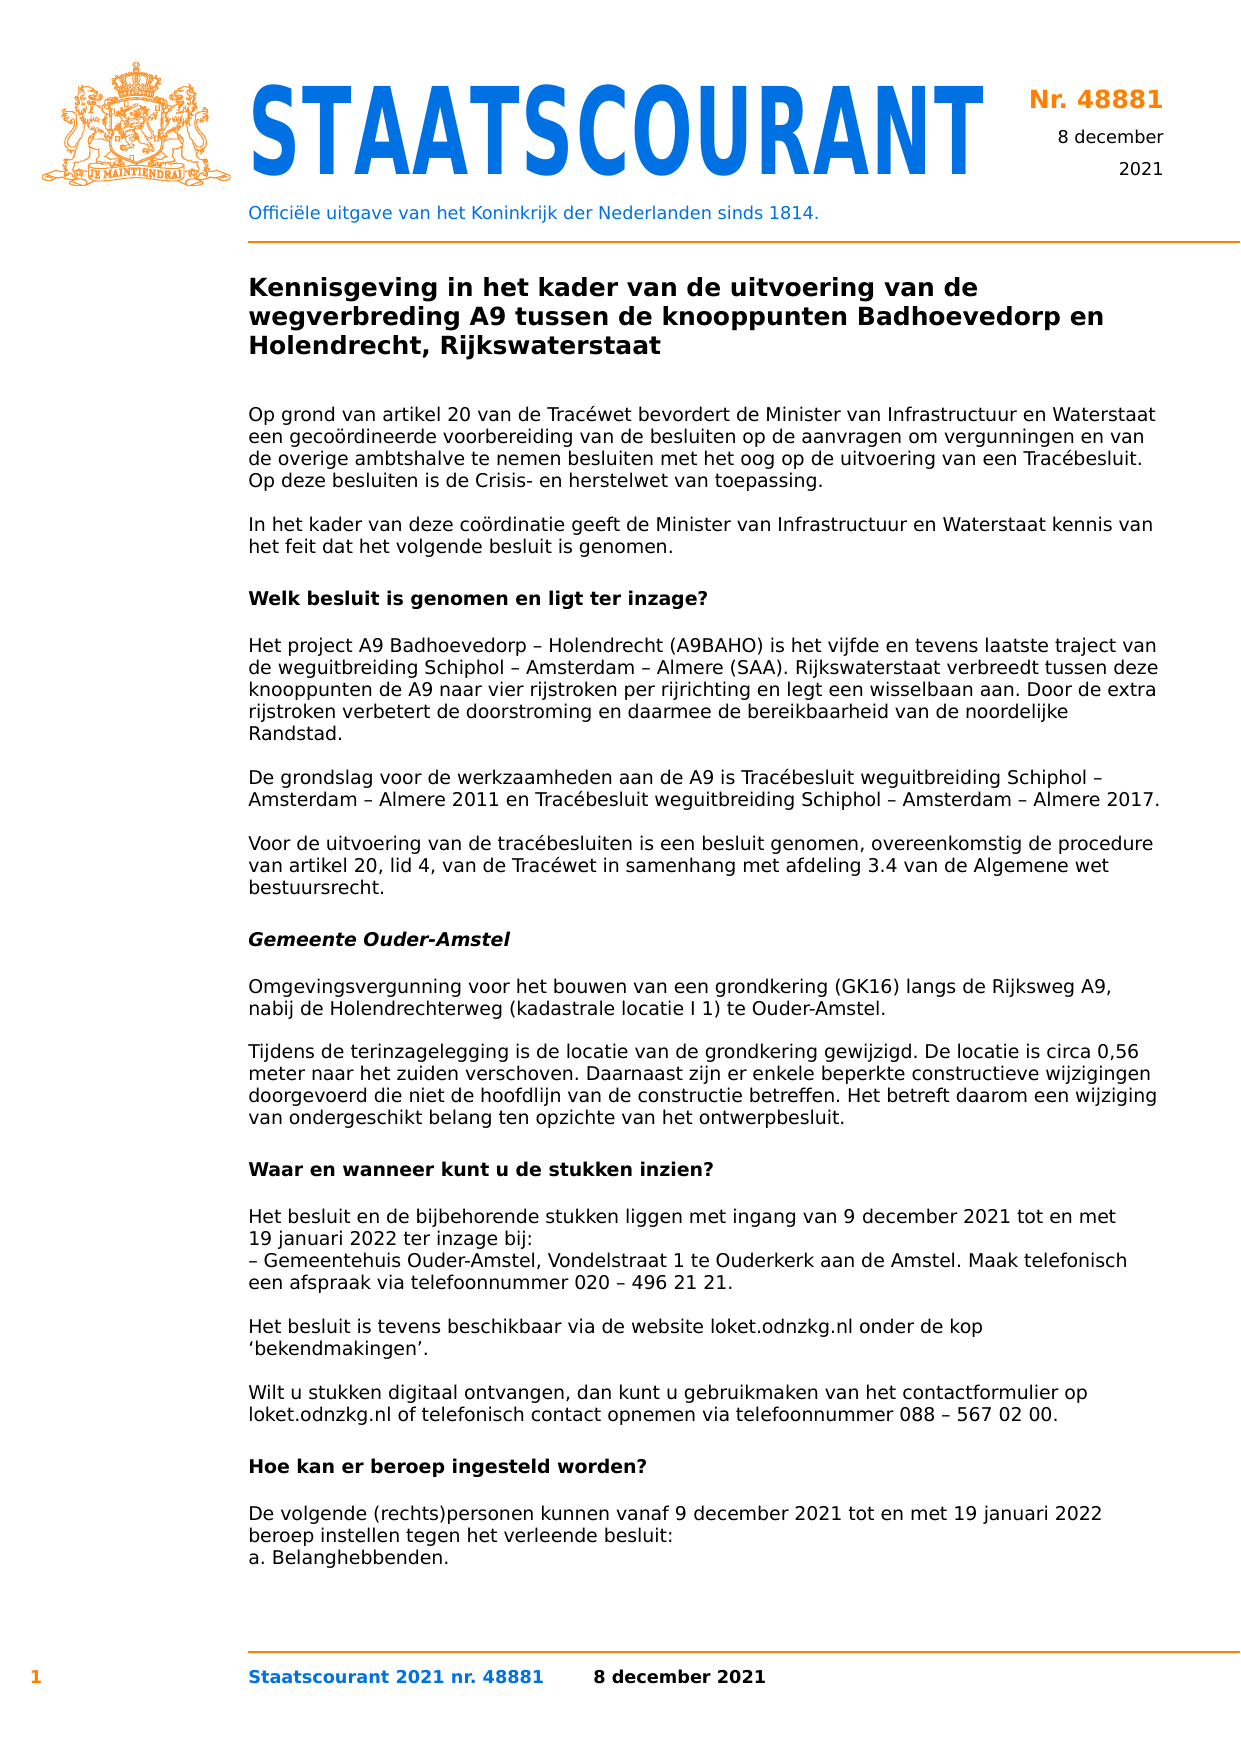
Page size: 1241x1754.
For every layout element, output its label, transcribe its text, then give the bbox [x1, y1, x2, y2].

text In het kader van deze coördinatie geeft de Minister van Infrastructuur en Waterstaat kennis van het feit dat het volgende besluit is genomen. [248, 514, 1163, 558]
text De volgende (rechts)personen kunnen vanaf 9 december 2021 tot en met 19 januari 2022 beroep instellen tegen het verleende besluit: [248, 1503, 1163, 1547]
text Omgevingsvergunning voor het bouwen van een grondkering (GK16) langs de Rijksweg A9, nabij de Holendrechterweg (kadastrale locatie I 1) te Ouder-Amstel. [248, 976, 1163, 1019]
text Tijdens de terinzagelegging is de locatie van de grondkering gewijzigd. De locatie is circa 0,56 meter naar het zuiden verschoven. Daarnaast zijn er enkele beperkte constructieve wijzigingen doorgevoerd die niet de hoofdlijn van de constructie betreffen. Het betreft daarom een wijziging van ondergeschikt belang ten opzichte van het ontwerpbesluit. [248, 1041, 1163, 1129]
subtitle Welk besluit is genomen en ligt ter inzage? [248, 588, 1163, 610]
table_cell 8 december [998, 121, 1240, 153]
picture [41, 62, 231, 186]
table_header [25, 62, 248, 241]
text Het project A9 Badhoevedorp – Holendrecht (A9BAHO) is het vijfde en tevens laatste traject van de weguitbreiding Schiphol – Amsterdam – Almere (SAA). Rijkswaterstaat verbreedt tussen deze knooppunten de A9 naar vier rijstroken per rijrichting en legt een wisselbaan aan. Door de extra rijstroken verbetert de doorstroming en daarmee de bereikbaarheid van de noordelijke Randstad. [248, 635, 1163, 745]
text Voor de uitvoering van de tracébesluiten is een besluit genomen, overeenkomstig de procedure van artikel 20, lid 4, van de Tracéwet in samenhang met afdeling 3.4 van de Algemene wet bestuursrecht. [248, 833, 1163, 898]
text a. Belanghebbenden. [248, 1547, 1163, 1569]
text De grondslag voor de werkzaamheden aan de A9 is Tracébesluit weguitbreiding Schiphol – Amsterdam – Almere 2011 en Tracébesluit weguitbreiding Schiphol – Amsterdam – Almere 2017. [248, 767, 1163, 811]
text Op grond van artikel 20 van de Tracéwet bevordert de Minister van Infrastructuur en Waterstaat een gecoördineerde voorbereiding van de besluiten op de aanvragen om vergunningen en van de overige ambtshalve te nemen besluiten met het oog op de uitvoering van een Tracébesluit. Op deze besluiten is de Crisis- en herstelwet van toepassing. [248, 404, 1163, 492]
text – Gemeentehuis Ouder-Amstel, Vondelstraat 1 te Ouderkerk aan de Amstel. Maak telefonisch een afspraak via telefoonnummer 020 – 496 21 21. [248, 1250, 1163, 1294]
table_header STAATSCOURANT [248, 62, 998, 203]
table_header Nr. 48881 [998, 62, 1240, 121]
subtitle Hoe kan er beroep ingesteld worden? [248, 1456, 1163, 1478]
text Het besluit en de bijbehorende stukken liggen met ingang van 9 december 2021 tot en met 19 januari 2022 ter inzage bij: [248, 1206, 1163, 1250]
subtitle Kennisgeving in het kader van de uitvoering van de wegverbreding A9 tussen de knooppunten Badhoevedorp en Holendrecht, Rijkswaterstaat [248, 273, 1163, 361]
text Het besluit is tevens beschikbaar via de website loket.odnzkg.nl onder de kop ‘bekendmakingen’. [248, 1316, 1163, 1360]
text Wilt u stukken digitaal ontvangen, dan kunt u gebruikmaken van het contactformulier op loket.odnzkg.nl of telefonisch contact opnemen via telefoonnummer 088 – 567 02 00. [248, 1382, 1163, 1426]
subtitle Waar en wanneer kunt u de stukken inzien? [248, 1159, 1163, 1181]
subtitle Gemeente Ouder-Amstel [248, 928, 1163, 951]
table_cell Officiële uitgave van het Koninkrijk der Nederlanden sinds 1814. [248, 203, 1240, 241]
table_cell 2021 [998, 153, 1240, 203]
